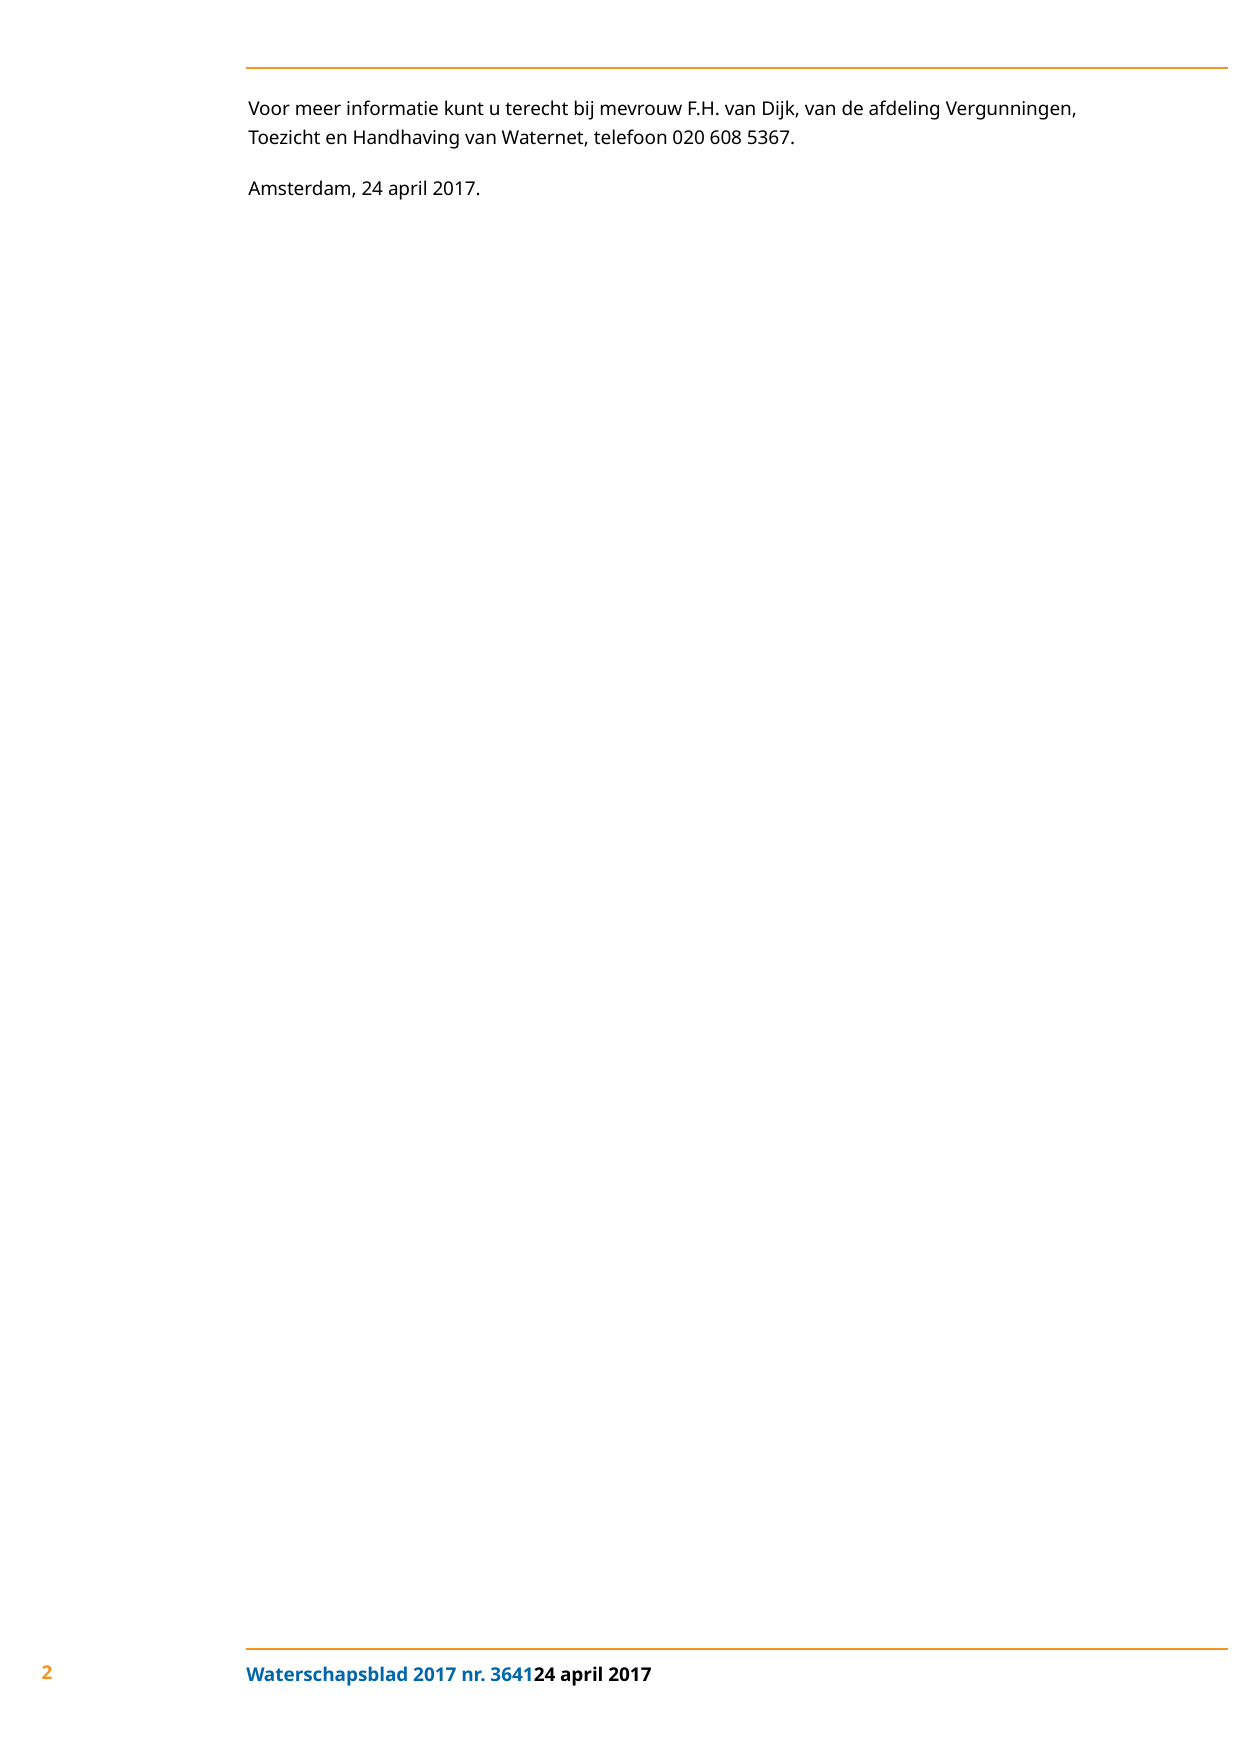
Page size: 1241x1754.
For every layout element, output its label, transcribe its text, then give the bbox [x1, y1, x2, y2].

picture [41, 47, 231, 172]
text Amsterdam, 24 april 2017. [248, 175, 1152, 201]
text Voor meer informatie kunt u terecht bij mevrouw F.H. van Dijk, van de afdeling Vergunningen, Toezicht en Handhaving van Waternet, telefoon 020 608 5367. [248, 95, 1152, 150]
